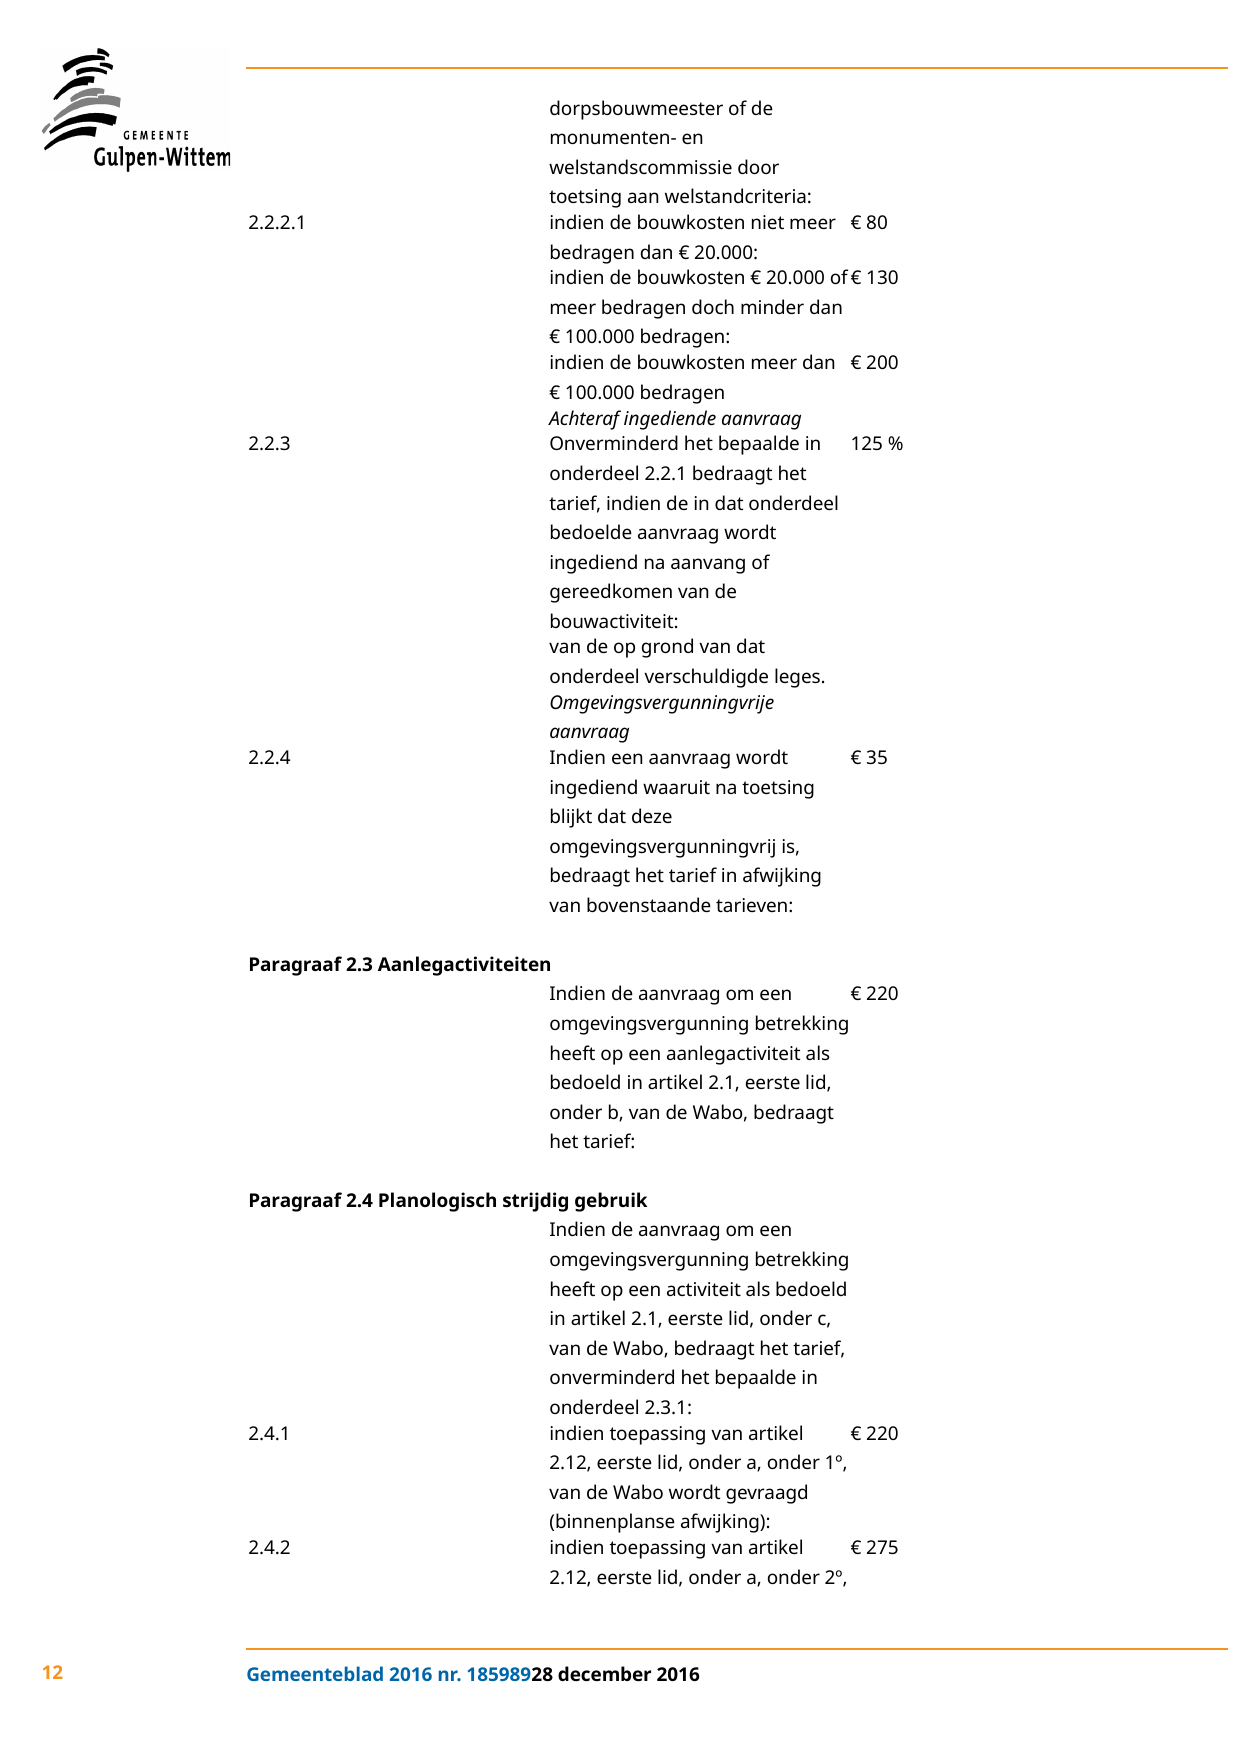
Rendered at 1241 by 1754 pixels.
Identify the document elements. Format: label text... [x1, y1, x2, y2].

text Paragraaf 2.4 Planologisch strijdig gebruik [248, 1187, 1152, 1213]
table_cell [248, 689, 549, 744]
table_cell indien de bouwkosten niet meer bedragen dan € 20.000: [549, 209, 850, 264]
table_cell € 80 [850, 209, 1152, 264]
table_cell indien de bouwkosten € 20.000 of meer bedragen doch minder dan € 100.000 bedragen: [549, 265, 850, 349]
table_cell € 130 [850, 265, 1152, 349]
table_header [248, 1217, 549, 1420]
table_cell indien de bouwkosten meer dan € 100.000 bedragen [549, 350, 850, 405]
table_header € 220 [850, 981, 1152, 1154]
table_cell Indien een aanvraag wordt ingediend waaruit na toetsing blijkt dat deze omgevingsvergunningvrij is, bedraagt het tarief in afwijking van bovenstaande tarieven: [549, 744, 850, 918]
table_cell € 220 [850, 1420, 1152, 1534]
table_cell [248, 634, 549, 689]
table_cell € 275 [850, 1534, 1152, 1590]
table_cell [248, 95, 549, 209]
table_cell 125 % [850, 431, 1152, 634]
table_header [850, 1217, 1152, 1420]
table_cell 2.4.1 [248, 1420, 549, 1534]
table_header Indien de aanvraag om een omgevingsvergunning betrekking heeft op een aanlegactiviteit als bedoeld in artikel 2.1, eerste lid, onder b, van de Wabo, bedraagt het tarief: [549, 981, 850, 1154]
table_cell Omgevingsvergunningvrije aanvraag [549, 689, 850, 744]
table_header [248, 981, 549, 1154]
table_cell [850, 634, 1152, 689]
table_cell indien toepassing van artikel 2.12, eerste lid, onder a, onder 1º, van de Wabo wordt gevraagd (binnenplanse afwijking): [549, 1420, 850, 1534]
table_cell dorpsbouwmeester of de monumenten- en welstandscommissie door toetsing aan welstandcriteria: [549, 95, 850, 209]
table_cell [248, 350, 549, 405]
table_cell 2.2.2.1 [248, 209, 549, 264]
table_header Indien de aanvraag om een omgevingsvergunning betrekking heeft op een activiteit als bedoeld in artikel 2.1, eerste lid, onder c, van de Wabo, bedraagt het tarief, onverminderd het bepaalde in onderdeel 2.3.1: [549, 1217, 850, 1420]
table_cell indien toepassing van artikel 2.12, eerste lid, onder a, onder 2º, [549, 1534, 850, 1590]
text Paragraaf 2.3 Aanlegactiviteiten [248, 951, 1152, 977]
table_cell 2.4.2 [248, 1534, 549, 1590]
table_cell [850, 405, 1152, 431]
picture [41, 47, 231, 172]
table_cell [850, 95, 1152, 209]
table_cell 2.2.3 [248, 431, 549, 634]
table_cell € 35 [850, 744, 1152, 918]
table_cell € 200 [850, 350, 1152, 405]
table_cell van de op grond van dat onderdeel verschuldigde leges. [549, 634, 850, 689]
table_cell Achteraf ingediende aanvraag [549, 405, 850, 431]
table_cell Onverminderd het bepaalde in onderdeel 2.2.1 bedraagt het tarief, indien de in dat onderdeel bedoelde aanvraag wordt ingediend na aanvang of gereedkomen van de bouwactiviteit: [549, 431, 850, 634]
table_cell 2.2.4 [248, 744, 549, 918]
table_cell [248, 265, 549, 349]
table_cell [850, 689, 1152, 744]
table_cell [248, 405, 549, 431]
